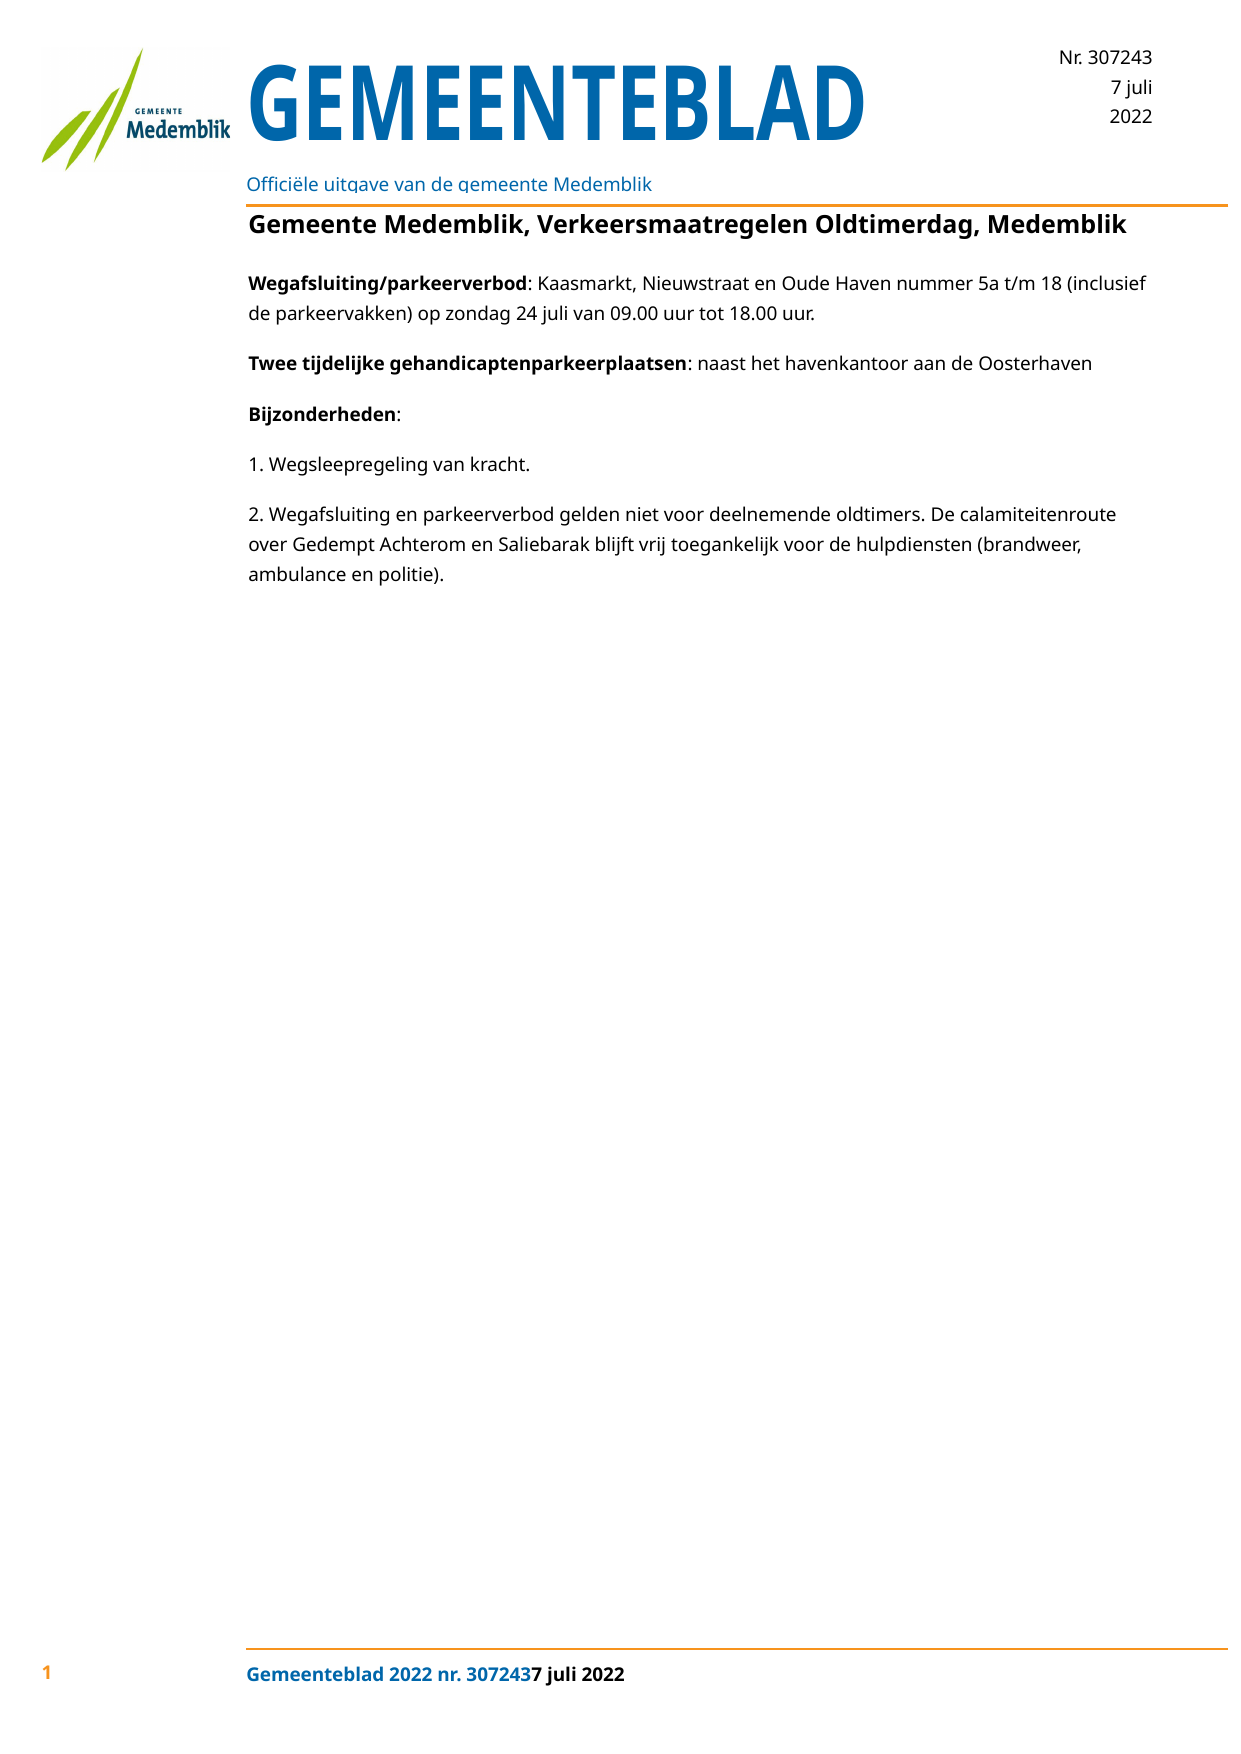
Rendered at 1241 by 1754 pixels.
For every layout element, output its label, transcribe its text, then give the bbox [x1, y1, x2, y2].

text 2. Wegafsluiting en parkeerverbod gelden niet voor deelnemende oldtimers. De calamiteitenroute over Gedempt Achterom en Saliebarak blijft vrij toegankelijk voor de hulpdiensten (brandweer, ambulance en politie). [248, 502, 1152, 586]
text Bijzonderheden: [248, 401, 1152, 426]
text Wegafsluiting/parkeerverbod: Kaasmarkt, Nieuwstraat en Oude Haven nummer 5a t/m 18 (inclusief de parkeervakken) op zondag 24 juli van 09.00 uur tot 18.00 uur. [248, 270, 1152, 326]
text 1. Wegsleepregeling van kracht. [248, 451, 1152, 477]
picture [41, 47, 231, 172]
text Gemeente Medemblik, Verkeersmaatregelen Oldtimerdag, Medemblik [248, 207, 1152, 241]
text Twee tijdelijke gehandicaptenparkeerplaatsen: naast het havenkantoor aan de Oosterhaven [248, 350, 1152, 376]
